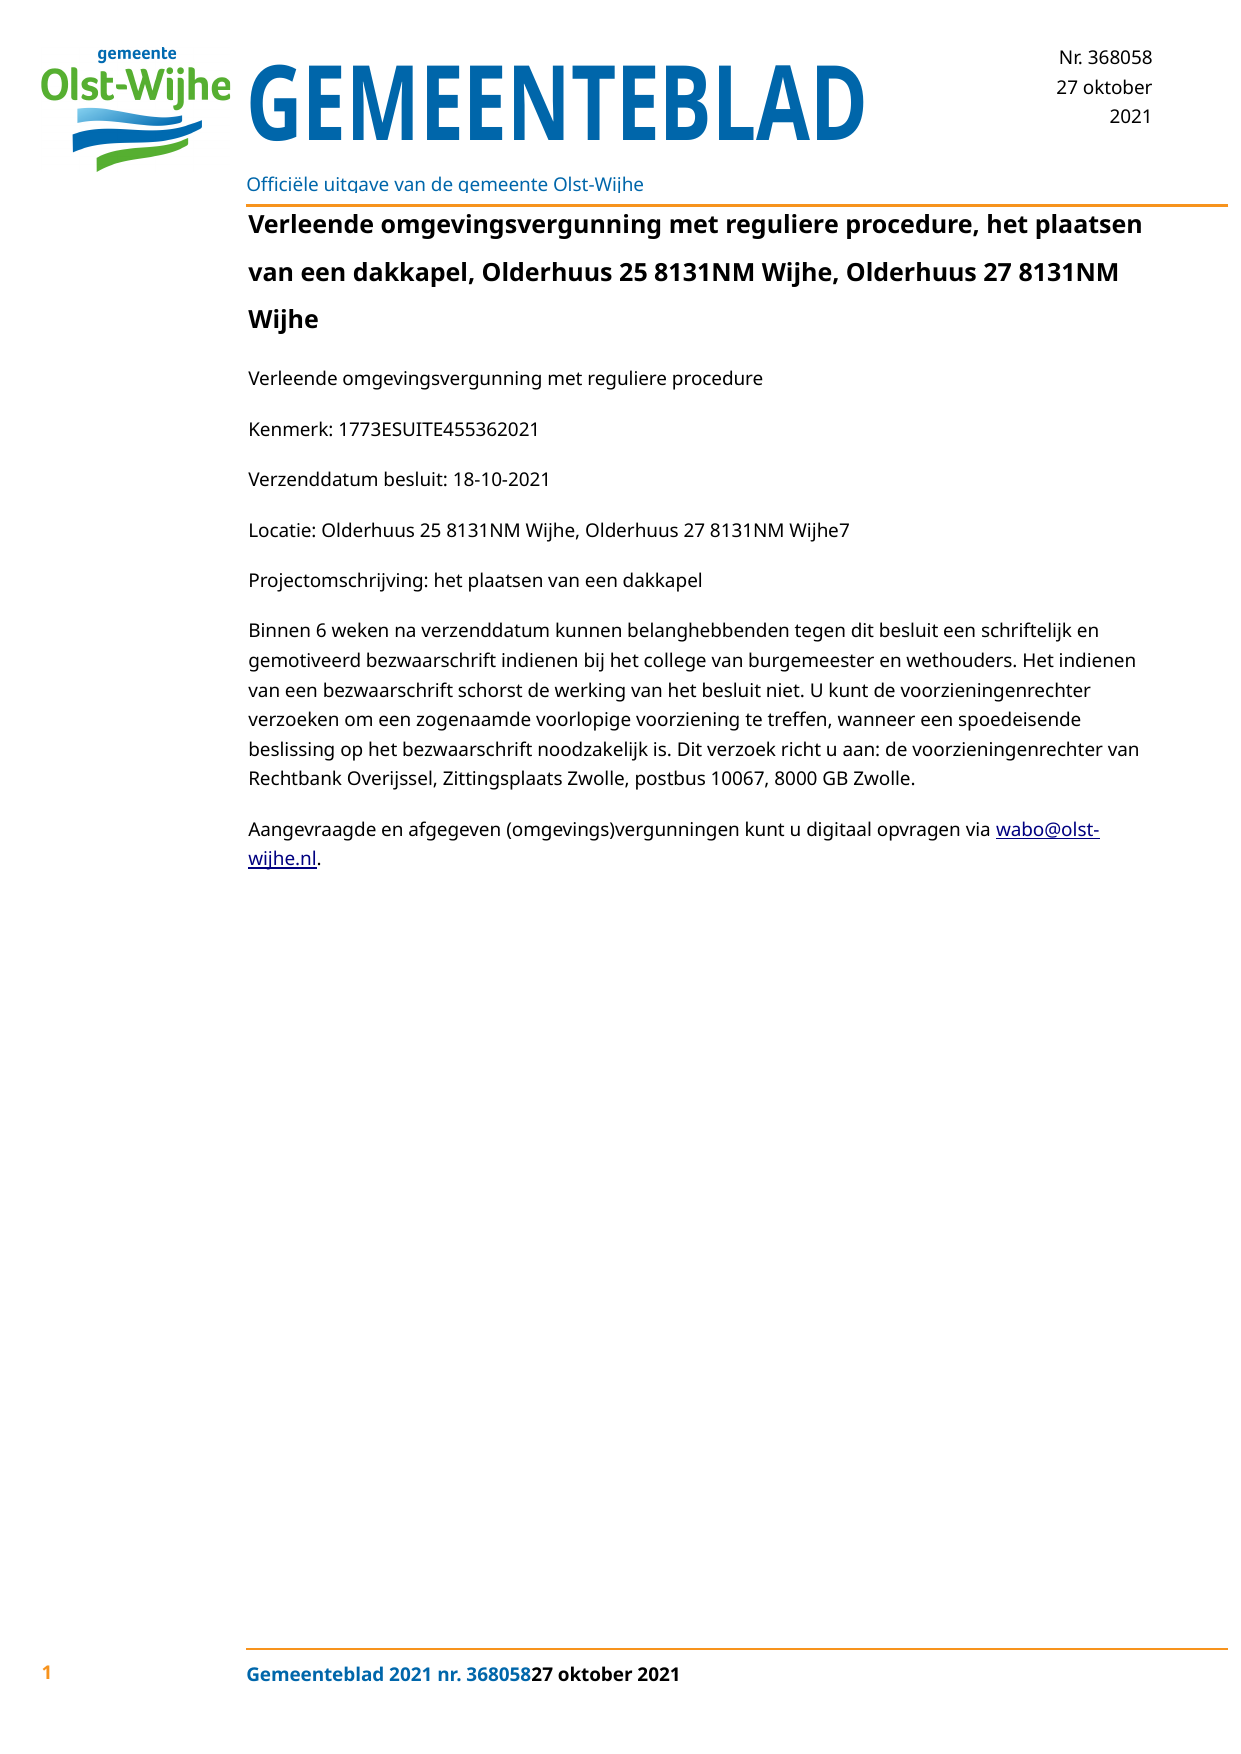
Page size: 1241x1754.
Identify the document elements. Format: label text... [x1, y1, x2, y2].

text Kenmerk: 1773ESUITE455362021 [248, 416, 1152, 442]
text Projectomschrijving: het plaatsen van een dakkapel [248, 567, 1152, 593]
picture [41, 47, 231, 172]
text Verleende omgevingsvergunning met reguliere procedure, het plaatsen van een dakkapel, Olderhuus 25 8131NM Wijhe, Olderhuus 27 8131NM Wijhe [248, 207, 1152, 336]
text Verleende omgevingsvergunning met reguliere procedure [248, 366, 1152, 391]
text Verzenddatum besluit: 18-10-2021 [248, 466, 1152, 492]
text Binnen 6 weken na verzenddatum kunnen belanghebbenden tegen dit besluit een schriftelijk en gemotiveerd bezwaarschrift indienen bij het college van burgemeester en wethouders. Het indienen van een bezwaarschrift schorst de werking van het besluit niet. U kunt de voorzieningenrechter verzoeken om een zogenaamde voorlopige voorziening te treffen, wanneer een spoedeisende beslissing op het bezwaarschrift noodzakelijk is. Dit verzoek richt u aan: de voorzieningenrechter van Rechtbank Overijssel, Zittingsplaats Zwolle, postbus 10067, 8000 GB Zwolle. [248, 618, 1152, 791]
text Aangevraagde en afgegeven (omgevings)vergunningen kunt u digitaal opvragen via wabo@olst-wijhe.nl. [248, 816, 1152, 871]
text Locatie: Olderhuus 25 8131NM Wijhe, Olderhuus 27 8131NM Wijhe7 [248, 517, 1152, 542]
